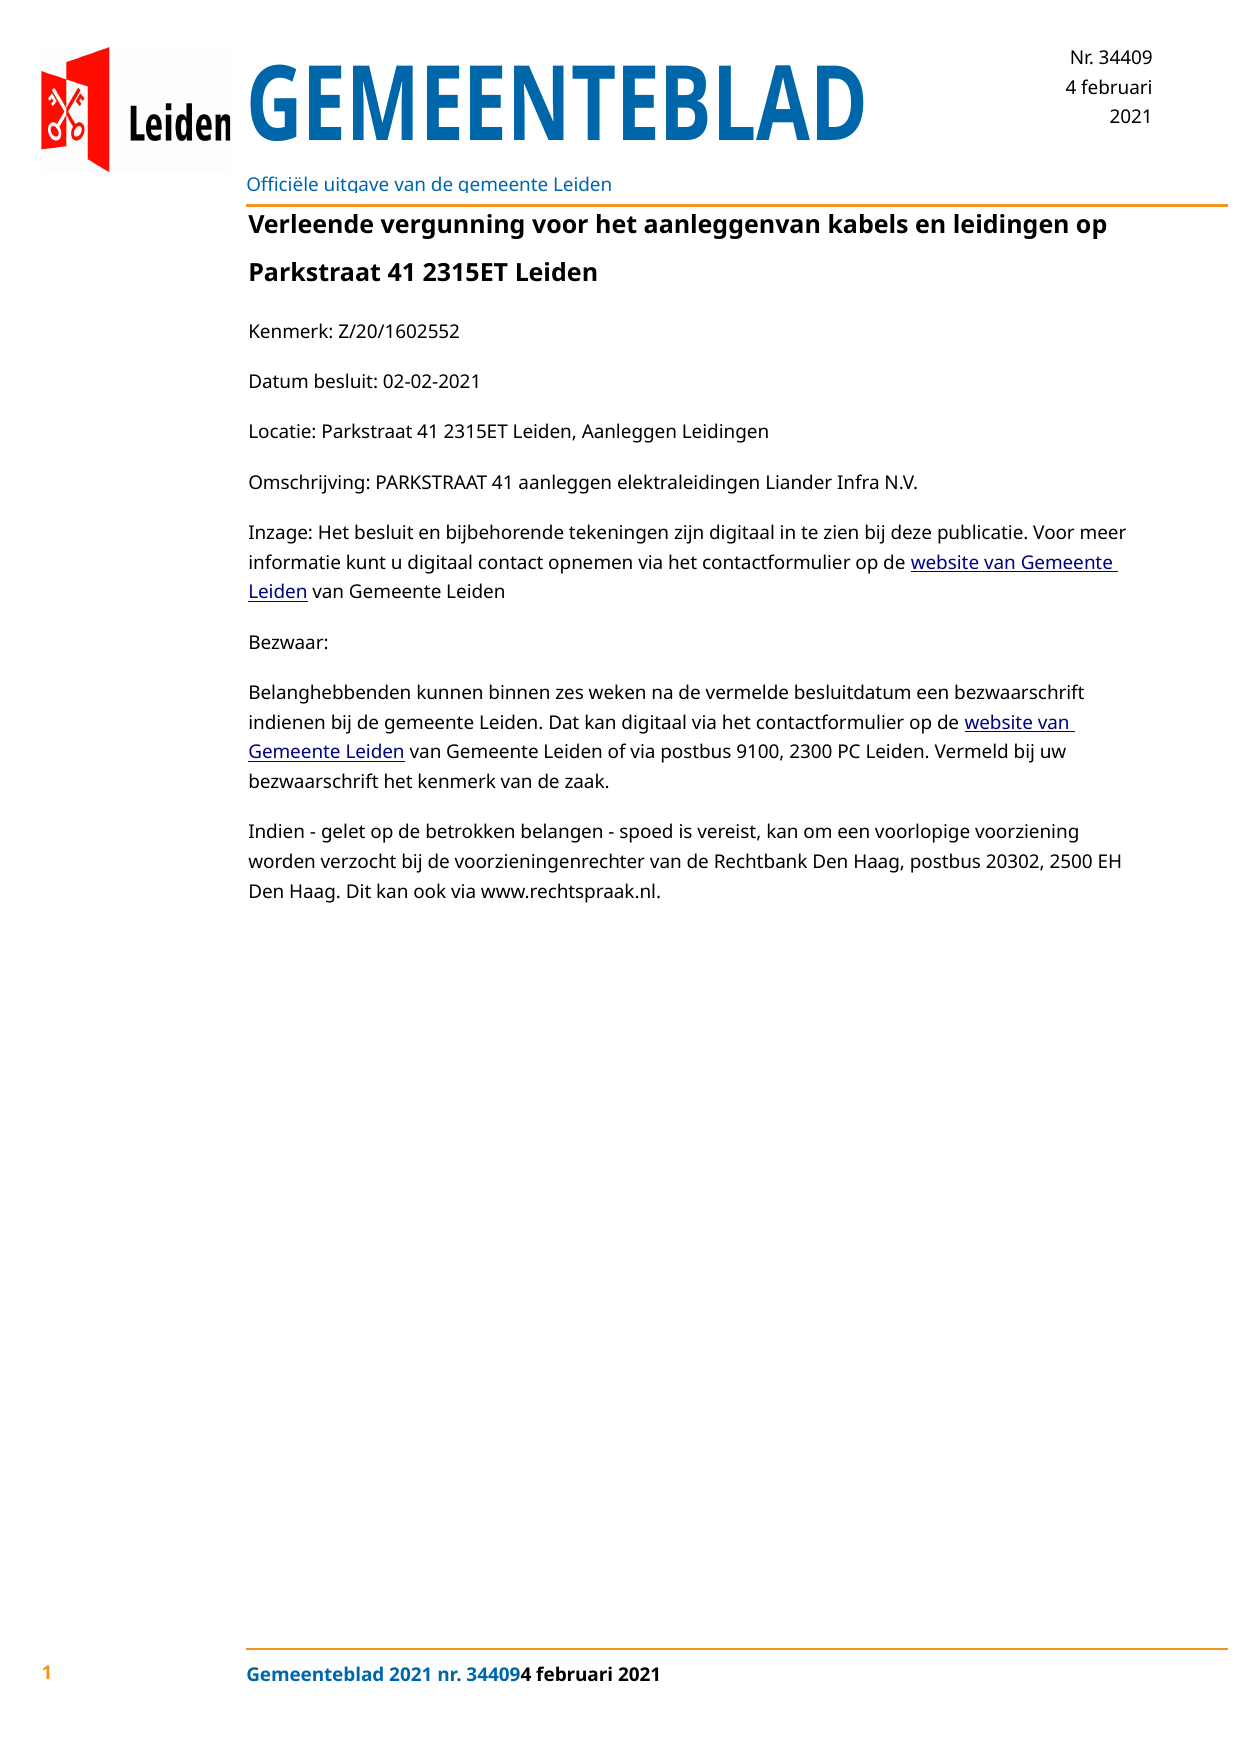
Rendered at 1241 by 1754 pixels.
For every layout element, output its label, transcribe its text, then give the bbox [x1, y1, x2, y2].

text Inzage: Het besluit en bijbehorende tekeningen zijn digitaal in te zien bij deze publicatie. Voor meer informatie kunt u digitaal contact opnemen via het contactformulier op de website van Gemeente Leiden van Gemeente Leiden [248, 519, 1152, 604]
picture [41, 47, 231, 172]
text Locatie: Parkstraat 41 2315ET Leiden, Aanleggen Leidingen [248, 419, 1152, 444]
text Kenmerk: Z/20/1602552 [248, 318, 1152, 344]
text Omschrijving: PARKSTRAAT 41 aanleggen elektraleidingen Liander Infra N.V. [248, 469, 1152, 495]
text Belanghebbenden kunnen binnen zes weken na de vermelde besluitdatum een bezwaarschrift indienen bij de gemeente Leiden. Dat kan digitaal via het contactformulier op de website van Gemeente Leiden van Gemeente Leiden of via postbus 9100, 2300 PC Leiden. Vermeld bij uw bezwaarschrift het kenmerk van de zaak. [248, 679, 1152, 794]
text Datum besluit: 02-02-2021 [248, 368, 1152, 394]
text Verleende vergunning voor het aanleggenvan kabels en leidingen op Parkstraat 41 2315ET Leiden [248, 207, 1152, 288]
text Indien - gelet op de betrokken belangen - spoed is vereist, kan om een voorlopige voorziening worden verzocht bij de voorzieningenrechter van de Rechtbank Den Haag, postbus 20302, 2500 EH Den Haag. Dit kan ook via www.rechtspraak.nl. [248, 819, 1152, 904]
text Bezwaar: [248, 629, 1152, 655]
